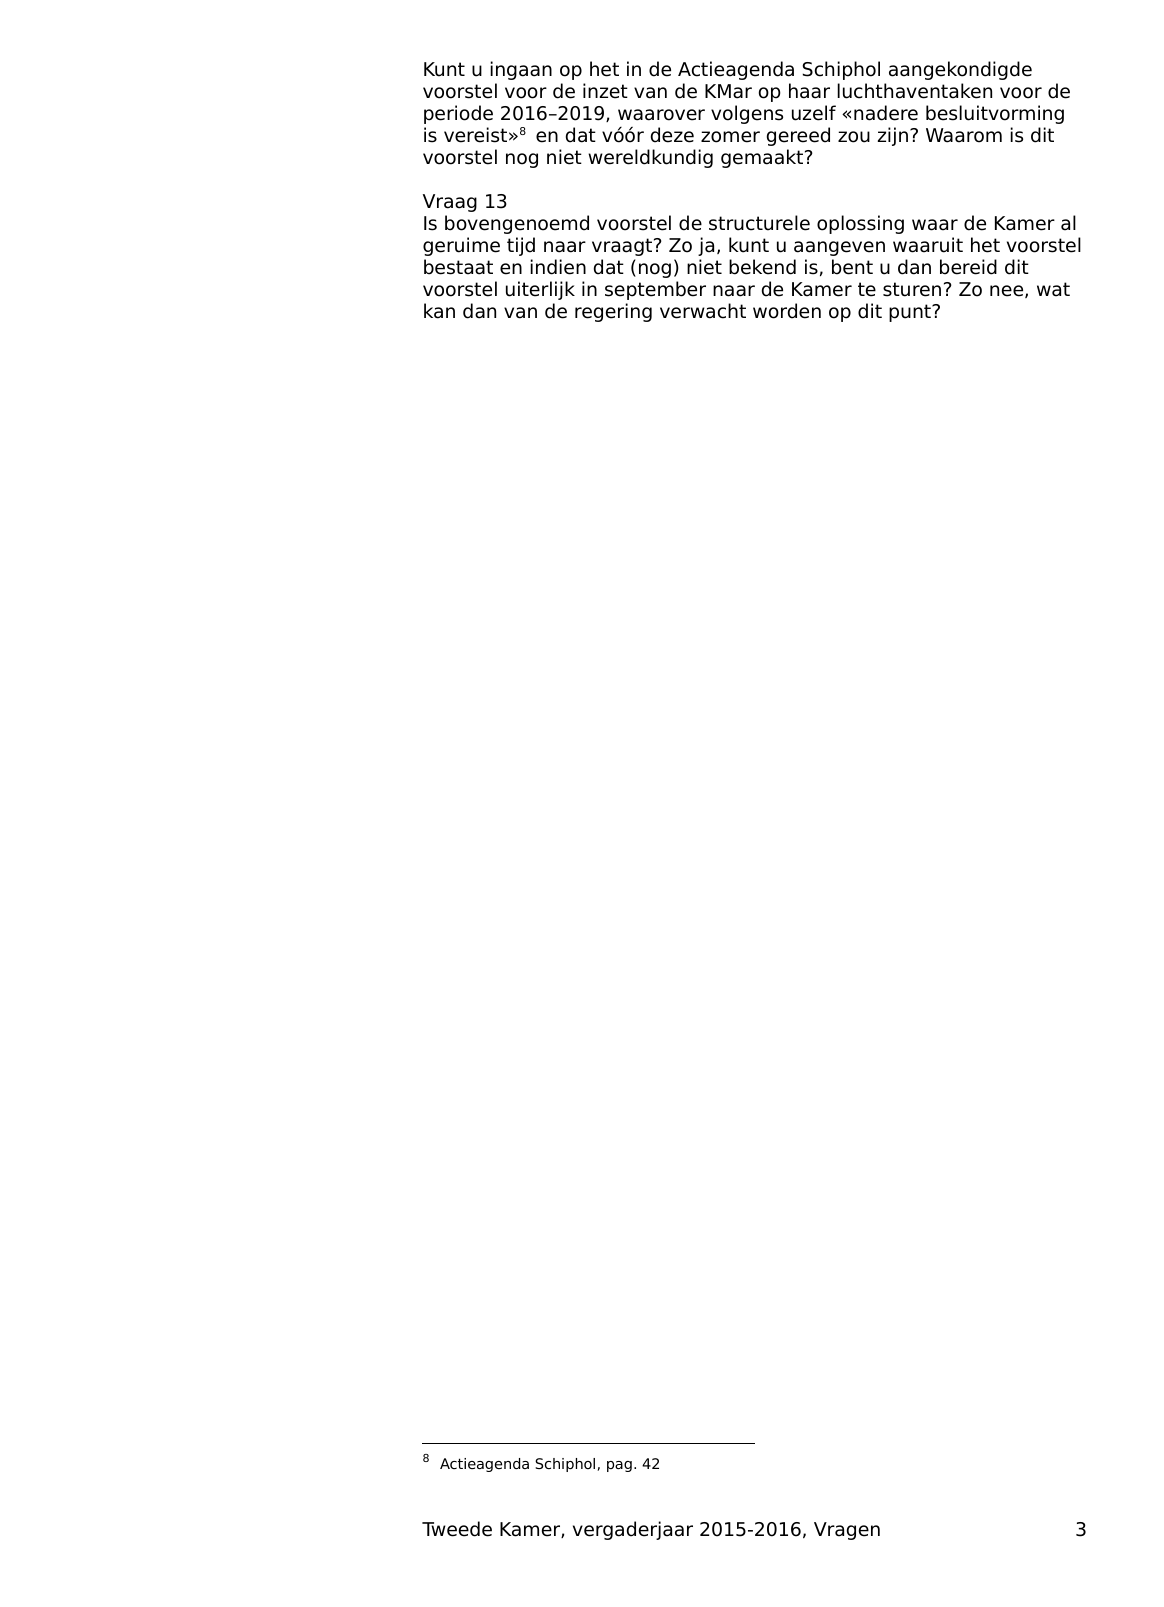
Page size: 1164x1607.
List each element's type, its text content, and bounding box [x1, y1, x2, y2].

text Is bovengenoemd voorstel de structurele oplossing waar de Kamer al geruime tijd naar vraagt? Zo ja, kunt u aangeven waaruit het voorstel bestaat en indien dat (nog) niet bekend is, bent u dan bereid dit voorstel uiterlijk in september naar de Kamer te sturen? Zo nee, wat kan dan van de regering verwacht worden op dit punt? [422, 213, 1087, 323]
text Actieagenda Schiphol, pag. 42 [422, 1452, 1087, 1474]
text Vraag 13 [422, 191, 1087, 213]
text Kunt u ingaan op het in de Actieagenda Schiphol aangekondigde voorstel voor de inzet van de KMar op haar luchthaventaken voor de periode 2016–2019, waarover volgens uzelf «nadere besluitvorming is vereist» en dat vóór deze zomer gereed zou zijn? Waarom is dit voorstel nog niet wereldkundig gemaakt? [422, 59, 1087, 169]
